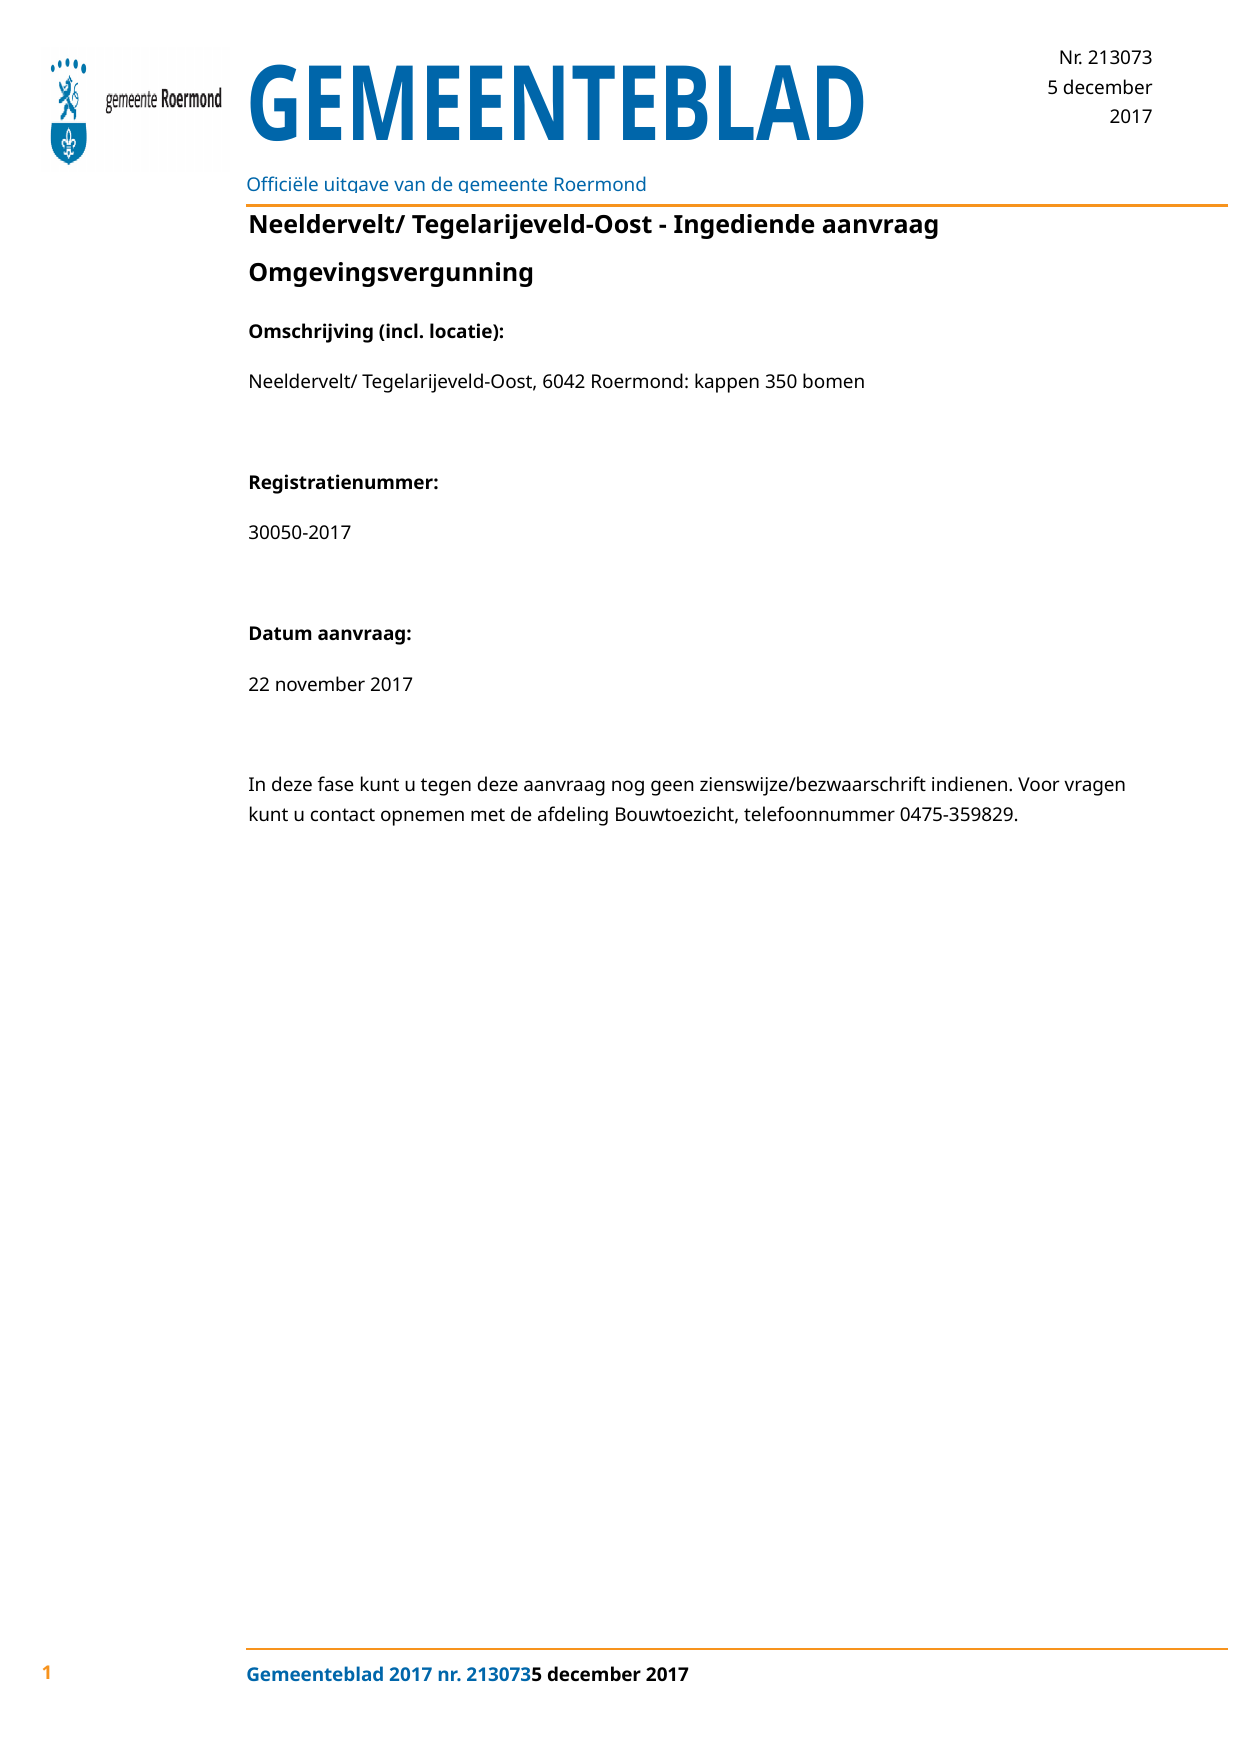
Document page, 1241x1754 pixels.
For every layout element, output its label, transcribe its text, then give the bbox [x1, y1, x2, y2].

text Datum aanvraag: [248, 620, 1152, 646]
text In deze fase kunt u tegen deze aanvraag nog geen zienswijze/bezwaarschrift indienen. Voor vragen kunt u contact opnemen met de afdeling Bouwtoezicht, telefoonnummer 0475-359829. [248, 772, 1152, 827]
text Omschrijving (incl. locatie): [248, 318, 1152, 344]
text 22 november 2017 [248, 671, 1152, 697]
text Neeldervelt/ Tegelarijeveld-Oost, 6042 Roermond: kappen 350 bomen [248, 368, 1152, 394]
text Neeldervelt/ Tegelarijeveld-Oost - Ingediende aanvraag Omgevingsvergunning [248, 207, 1152, 288]
text 30050-2017 [248, 519, 1152, 545]
text Registratienummer: [248, 469, 1152, 495]
picture [41, 47, 231, 172]
